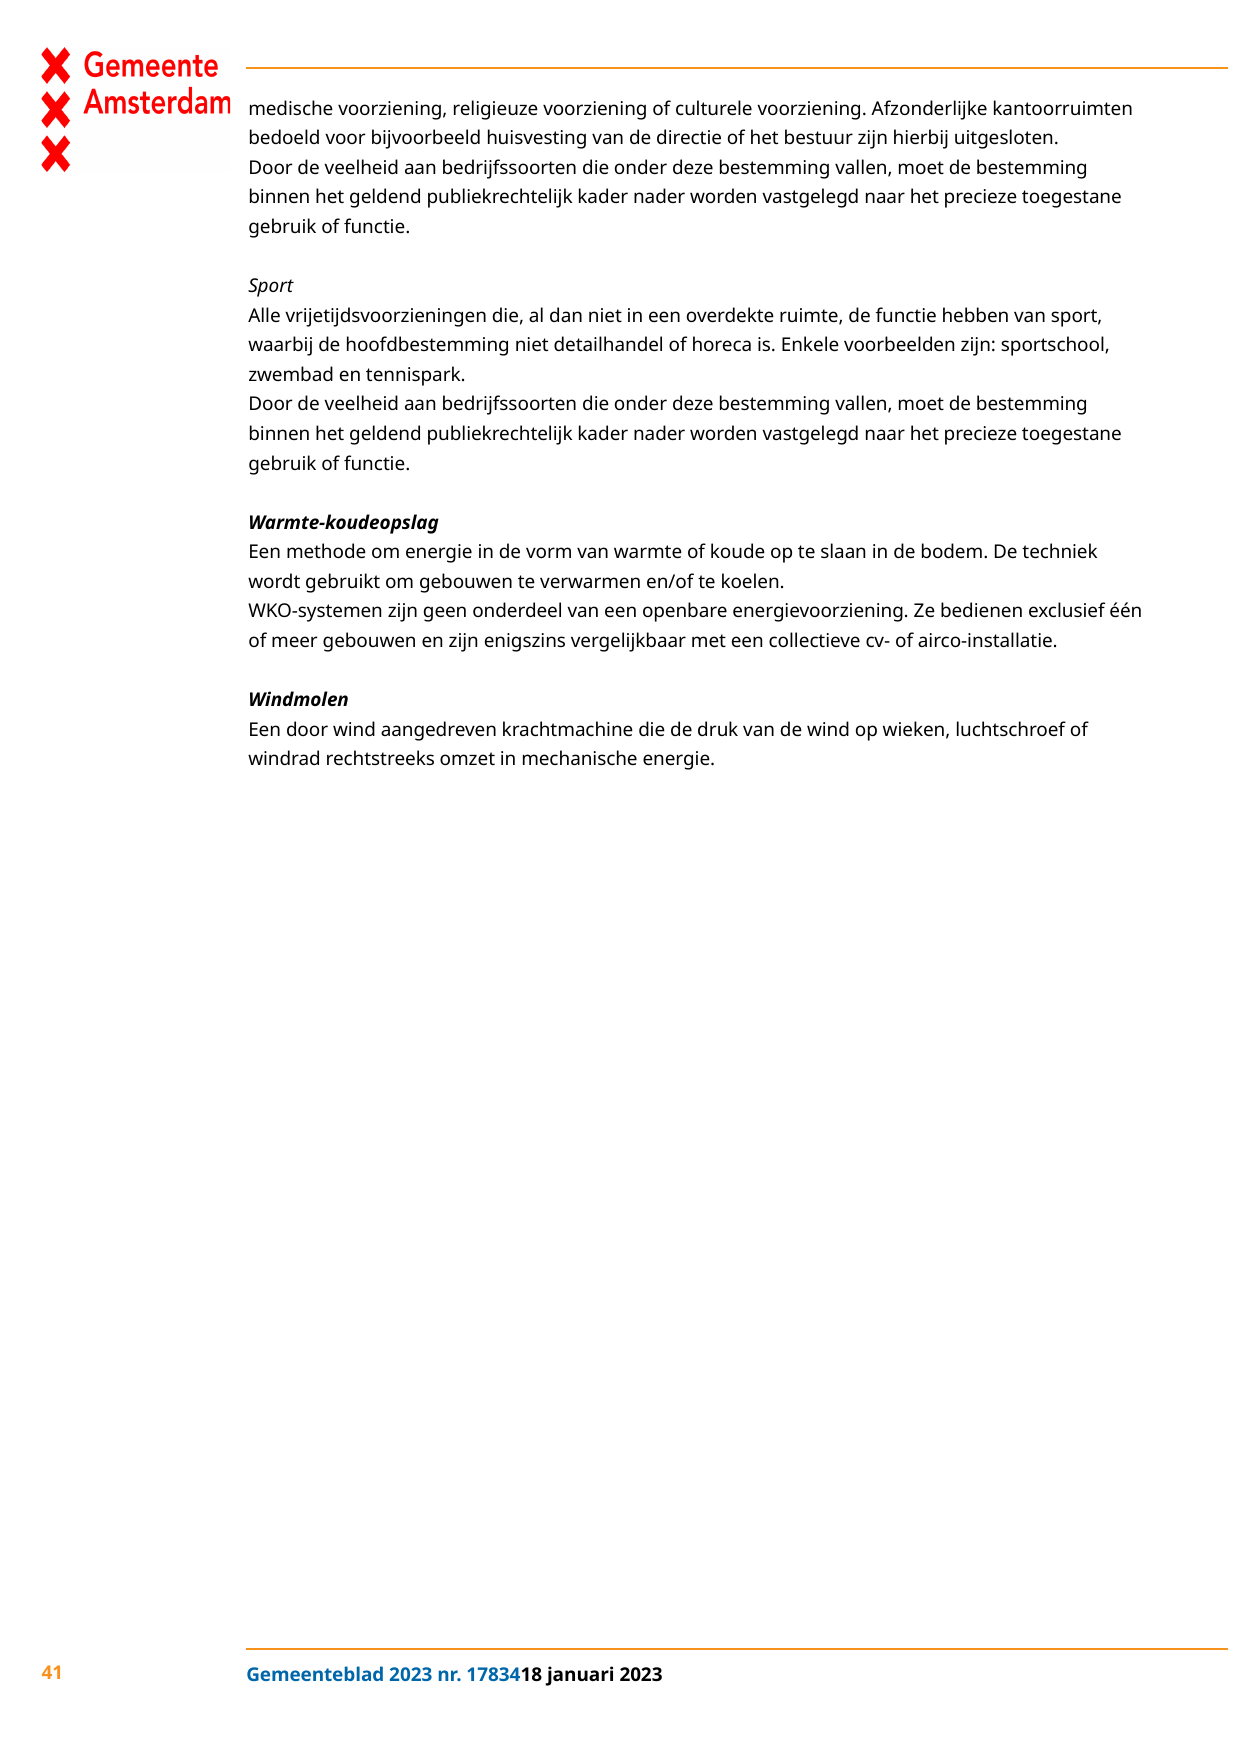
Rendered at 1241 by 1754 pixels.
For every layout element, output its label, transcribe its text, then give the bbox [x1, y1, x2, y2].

picture [41, 47, 231, 172]
text Door de veelheid aan bedrijfssoorten die onder deze bestemming vallen, moet de bestemming binnen het geldend publiekrechtelijk kader nader worden vastgelegd naar het precieze toegestane gebruik of functie. [248, 391, 1152, 476]
text Sport [248, 272, 1152, 298]
text Een methode om energie in de vorm van warmte of koude op te slaan in de bodem. De techniek wordt gebruikt om gebouwen te verwarmen en/of te koelen. [248, 538, 1152, 594]
text Windmolen [248, 686, 1152, 712]
text medische voorziening, religieuze voorziening of culturele voorziening. Afzonderlijke kantoorruimten bedoeld voor bijvoorbeeld huisvesting van de directie of het bestuur zijn hierbij uitgesloten. [248, 95, 1152, 150]
text Een door wind aangedreven krachtmachine die de druk van de wind op wieken, luchtschroef of windrad rechtstreeks omzet in mechanische energie. [248, 716, 1152, 771]
text Door de veelheid aan bedrijfssoorten die onder deze bestemming vallen, moet de bestemming binnen het geldend publiekrechtelijk kader nader worden vastgelegd naar het precieze toegestane gebruik of functie. [248, 154, 1152, 239]
text Warmte-koudeopslag [248, 509, 1152, 535]
text Alle vrijetijdsvoorzieningen die, al dan niet in een overdekte ruimte, de functie hebben van sport, waarbij de hoofdbestemming niet detailhandel of horeca is. Enkele voorbeelden zijn: sportschool, zwembad en tennispark. [248, 302, 1152, 387]
text WKO-systemen zijn geen onderdeel van een openbare energievoorziening. Ze bedienen exclusief één of meer gebouwen en zijn enigszins vergelijkbaar met een collectieve cv- of airco-installatie. [248, 598, 1152, 653]
